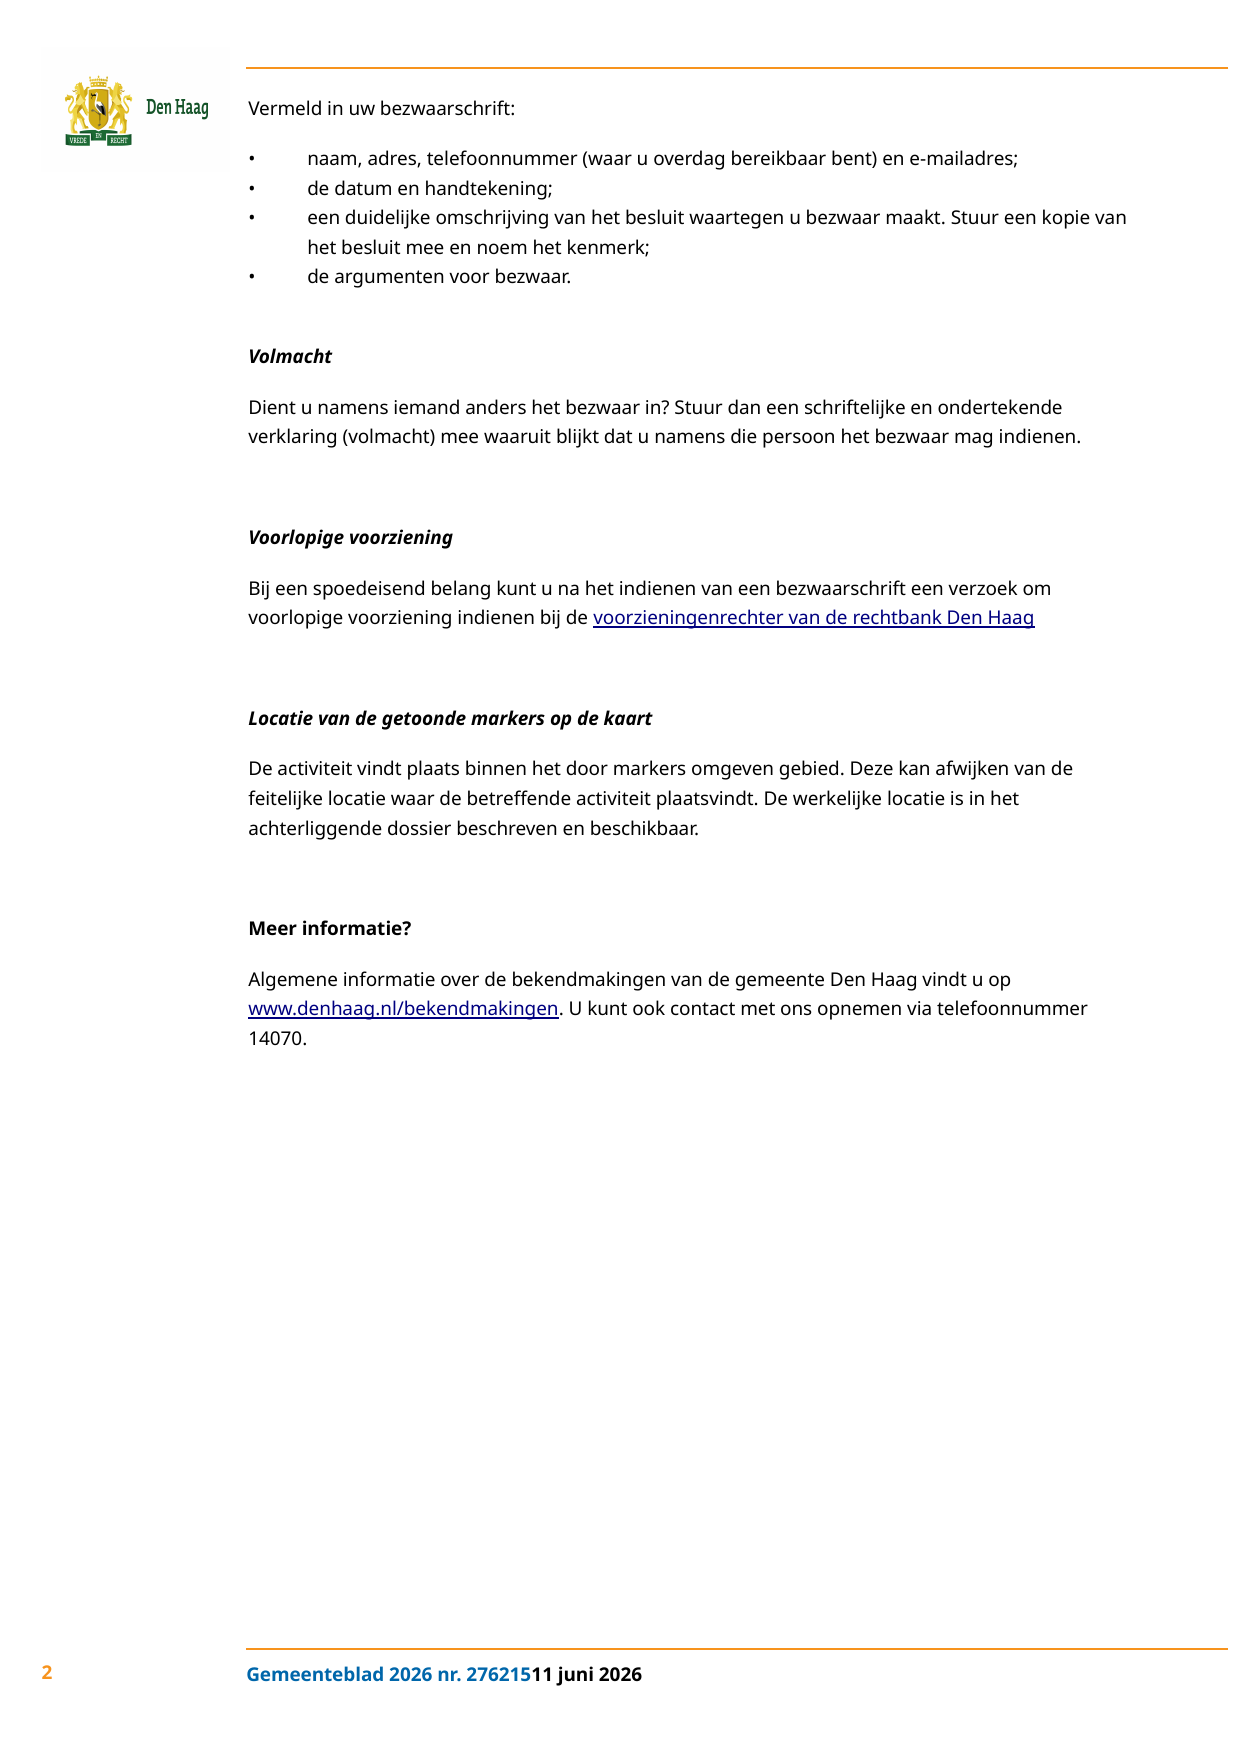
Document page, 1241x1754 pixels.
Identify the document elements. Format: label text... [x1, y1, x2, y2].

text Volmacht [248, 343, 1152, 369]
list de argumenten voor bezwaar. [248, 263, 1152, 289]
text De activiteit vindt plaats binnen het door markers omgeven gebied. Deze kan afwijken van de feitelijke locatie waar de betreffende activiteit plaatsvindt. De werkelijke locatie is in het achterliggende dossier beschreven en beschikbaar. [248, 756, 1152, 841]
text Vermeld in uw bezwaarschrift: [248, 95, 1152, 121]
list een duidelijke omschrijving van het besluit waartegen u bezwaar maakt. Stuur een kopie van het besluit mee en noem het kenmerk; [248, 204, 1152, 260]
list de datum en handtekening; [248, 175, 1152, 201]
text Algemene informatie over de bekendmakingen van de gemeente Den Haag vindt u op www.denhaag.nl/bekendmakingen. U kunt ook contact met ons opnemen via telefoonnummer 14070. [248, 966, 1152, 1051]
text Locatie van de getoonde markers op de kaart [248, 705, 1152, 731]
text Dient u namens iemand anders het bezwaar in? Stuur dan een schriftelijke en ondertekende verklaring (volmacht) mee waaruit blijkt dat u namens die persoon het bezwaar mag indienen. [248, 394, 1152, 449]
text Bij een spoedeisend belang kunt u na het indienen van een bezwaarschrift een verzoek om voorlopige voorziening indienen bij de voorzieningenrechter van de rechtbank Den Haag [248, 575, 1152, 630]
picture [41, 47, 231, 172]
list naam, adres, telefoonnummer (waar u overdag bereikbaar bent) en e-mailadres; [248, 145, 1152, 171]
text Meer informatie? [248, 916, 1152, 941]
text Voorlopige voorziening [248, 524, 1152, 550]
